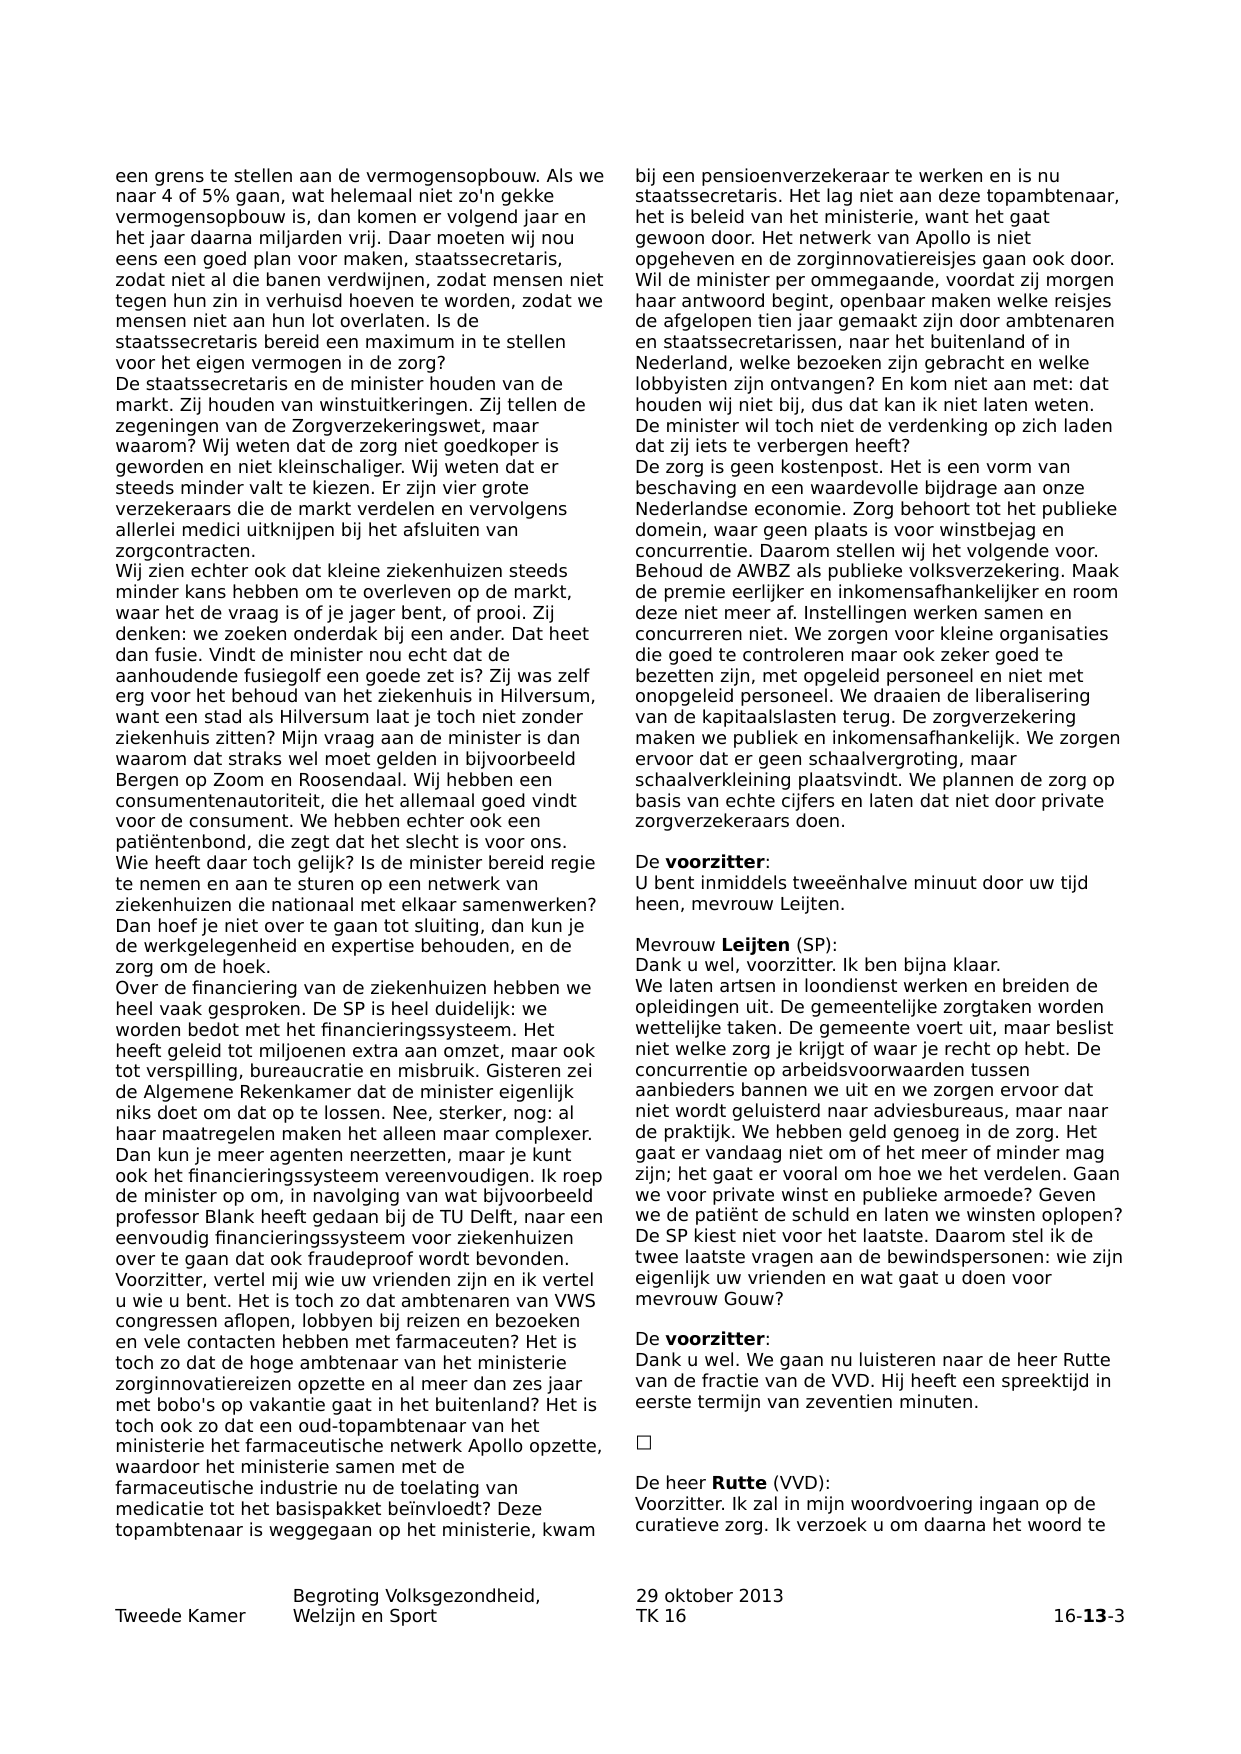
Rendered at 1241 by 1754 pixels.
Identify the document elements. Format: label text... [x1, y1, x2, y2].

text Mevrouw Leijten (SP): [635, 934, 1125, 955]
text Dank u wel. We gaan nu luisteren naar de heer Rutte van de fractie van de VVD. Hij heeft een spreektijd in eerste termijn van zeventien minuten. [635, 1350, 1125, 1412]
text ⬜ [635, 1432, 1125, 1453]
text Voorzitter, vertel mij wie uw vrienden zijn en ik vertel u wie u bent. Het is toch zo dat ambtenaren van VWS congressen aflopen, lobbyen bij reizen en bezoeken en vele contacten hebben met farmaceuten? Het is toch zo dat de hoge ambtenaar van het ministerie zorginnovatiereizen opzette en al meer dan zes jaar met bobo's op vakantie gaat in het buitenland? Het is toch ook zo dat een oud-topambtenaar van het ministerie het farmaceutische netwerk Apollo opzette, waardoor het ministerie samen met de farmaceutische industrie nu de toelating van medicatie tot het basispakket beïnvloedt? Deze topambtenaar is weggegaan op het ministerie, kwam [115, 1269, 605, 1540]
text een grens te stellen aan de vermogensopbouw. Als we naar 4 of 5% gaan, wat helemaal niet zo'n gekke vermogensopbouw is, dan komen er volgend jaar en het jaar daarna miljarden vrij. Daar moeten wij nou eens een goed plan voor maken, staatssecretaris, zodat niet al die banen verdwijnen, zodat mensen niet tegen hun zin in verhuisd hoeven te worden, zodat we mensen niet aan hun lot overlaten. Is de staatssecretaris bereid een maximum in te stellen voor het eigen vermogen in de zorg? [115, 165, 605, 374]
text De voorzitter: [635, 1329, 1125, 1350]
text De heer Rutte (VVD): [635, 1473, 1125, 1494]
text De zorg is geen kostenpost. Het is een vorm van beschaving en een waardevolle bijdrage aan onze Nederlandse economie. Zorg behoort tot het publieke domein, waar geen plaats is voor winstbejag en concurrentie. Daarom stellen wij het volgende voor. Behoud de AWBZ als publieke volksverzekering. Maak de premie eerlijker en inkomensafhankelijker en room deze niet meer af. Instellingen werken samen en concurreren niet. We zorgen voor kleine organisaties die goed te controleren maar ook zeker goed te bezetten zijn, met opgeleid personeel en niet met onopgeleid personeel. We draaien de liberalisering van de kapitaalslasten terug. De zorgverzekering maken we publiek en inkomensafhankelijk. We zorgen ervoor dat er geen schaalvergroting, maar schaalverkleining plaatsvindt. We plannen de zorg op basis van echte cijfers en laten dat niet door private zorgverzekeraars doen. [635, 457, 1125, 832]
text Dank u wel, voorzitter. Ik ben bijna klaar. [635, 955, 1125, 976]
text U bent inmiddels tweeënhalve minuut door uw tijd heen, mevrouw Leijten. [635, 873, 1125, 914]
text De staatssecretaris en de minister houden van de markt. Zij houden van winstuitkeringen. Zij tellen de zegeningen van de Zorgverzekeringswet, maar waarom? Wij weten dat de zorg niet goedkoper is geworden en niet kleinschaliger. Wij weten dat er steeds minder valt te kiezen. Er zijn vier grote verzekeraars die de markt verdelen en vervolgens allerlei medici uitknijpen bij het afsluiten van zorgcontracten. [115, 374, 605, 561]
text Wij zien echter ook dat kleine ziekenhuizen steeds minder kans hebben om te overleven op de markt, waar het de vraag is of je jager bent, of prooi. Zij denken: we zoeken onderdak bij een ander. Dat heet dan fusie. Vindt de minister nou echt dat de aanhoudende fusiegolf een goede zet is? Zij was zelf erg voor het behoud van het ziekenhuis in Hilversum, want een stad als Hilversum laat je toch niet zonder ziekenhuis zitten? Mijn vraag aan de minister is dan waarom dat straks wel moet gelden in bijvoorbeeld Bergen op Zoom en Roosendaal. Wij hebben een consumentenautoriteit, die het allemaal goed vindt voor de consument. We hebben echter ook een patiëntenbond, die zegt dat het slecht is voor ons. Wie heeft daar toch gelijk? Is de minister bereid regie te nemen en aan te sturen op een netwerk van ziekenhuizen die nationaal met elkaar samenwerken? Dan hoef je niet over te gaan tot sluiting, dan kun je de werkgelegenheid en expertise behouden, en de zorg om de hoek. [115, 561, 605, 978]
text De voorzitter: [635, 852, 1125, 873]
text Over de financiering van de ziekenhuizen hebben we heel vaak gesproken. De SP is heel duidelijk: we worden bedot met het financieringssysteem. Het heeft geleid tot miljoenen extra aan omzet, maar ook tot verspilling, bureaucratie en misbruik. Gisteren zei de Algemene Rekenkamer dat de minister eigenlijk niks doet om dat op te lossen. Nee, sterker, nog: al haar maatregelen maken het alleen maar complexer. Dan kun je meer agenten neerzetten, maar je kunt ook het financieringssysteem vereenvoudigen. Ik roep de minister op om, in navolging van wat bijvoorbeeld professor Blank heeft gedaan bij de TU Delft, naar een eenvoudig financieringssysteem voor ziekenhuizen over te gaan dat ook fraudeproof wordt bevonden. [115, 978, 605, 1269]
text bij een pensioenverzekeraar te werken en is nu staatssecretaris. Het lag niet aan deze topambtenaar, het is beleid van het ministerie, want het gaat gewoon door. Het netwerk van Apollo is niet opgeheven en de zorginnovatiereisjes gaan ook door. Wil de minister per ommegaande, voordat zij morgen haar antwoord begint, openbaar maken welke reisjes de afgelopen tien jaar gemaakt zijn door ambtenaren en staatssecretarissen, naar het buitenland of in Nederland, welke bezoeken zijn gebracht en welke lobbyisten zijn ontvangen? En kom niet aan met: dat houden wij niet bij, dus dat kan ik niet laten weten. De minister wil toch niet de verdenking op zich laden dat zij iets te verbergen heeft? [635, 165, 1125, 457]
text Voorzitter. Ik zal in mijn woordvoering ingaan op de curatieve zorg. Ik verzoek u om daarna het woord te [635, 1494, 1125, 1536]
text We laten artsen in loondienst werken en breiden de opleidingen uit. De gemeentelijke zorgtaken worden wettelijke taken. De gemeente voert uit, maar beslist niet welke zorg je krijgt of waar je recht op hebt. De concurrentie op arbeidsvoorwaarden tussen aanbieders bannen we uit en we zorgen ervoor dat niet wordt geluisterd naar adviesbureaus, maar naar de praktijk. We hebben geld genoeg in de zorg. Het gaat er vandaag niet om of het meer of minder mag zijn; het gaat er vooral om hoe we het verdelen. Gaan we voor private winst en publieke armoede? Geven we de patiënt de schuld en laten we winsten oplopen? De SP kiest niet voor het laatste. Daarom stel ik de twee laatste vragen aan de bewindspersonen: wie zijn eigenlijk uw vrienden en wat gaat u doen voor mevrouw Gouw? [635, 976, 1125, 1309]
